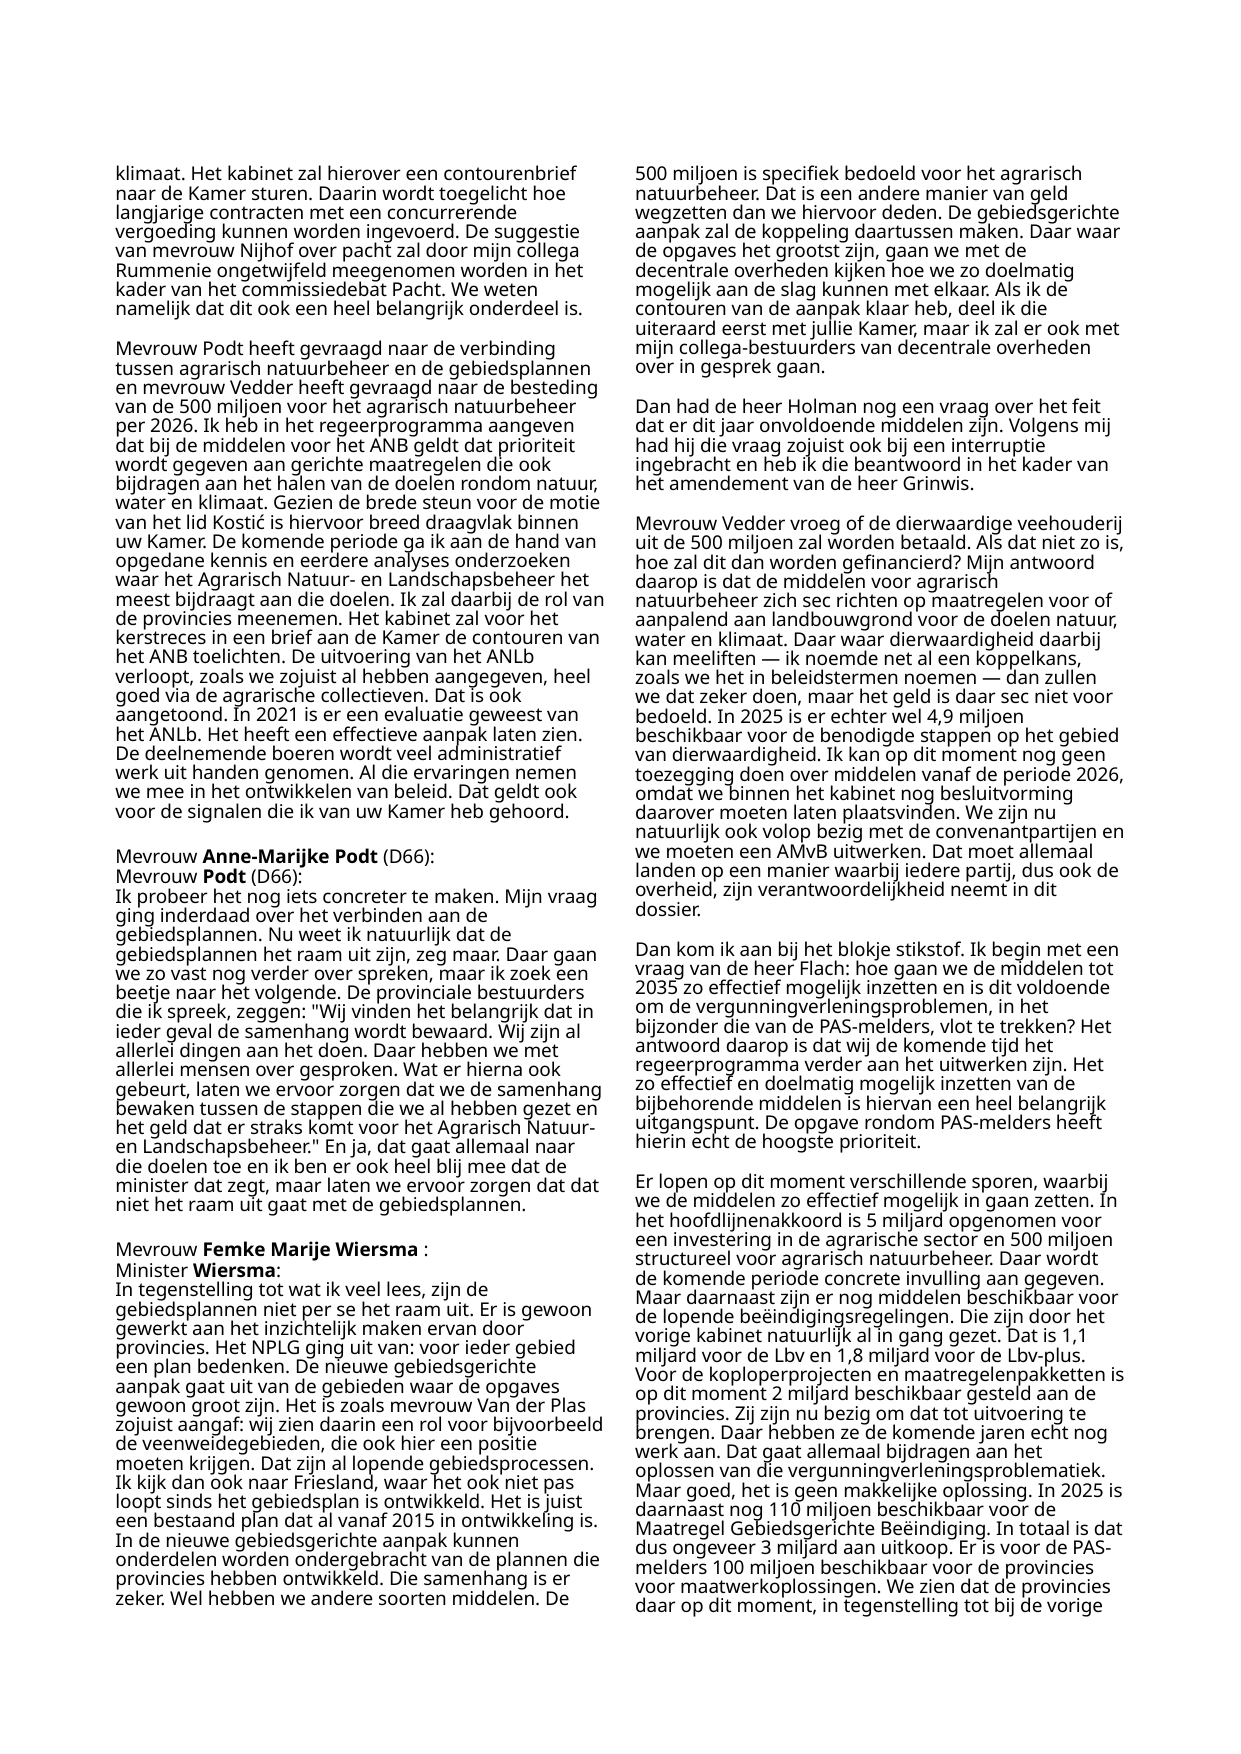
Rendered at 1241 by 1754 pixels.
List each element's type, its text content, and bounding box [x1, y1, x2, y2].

text Mevrouw Vedder vroeg of de dierwaardige veehouderij uit de 500 miljoen zal worden betaald. Als dat niet zo is, hoe zal dit dan worden gefinancierd? Mijn antwoord daarop is dat de middelen voor agrarisch natuurbeheer zich sec richten op maatregelen voor of aanpalend aan landbouwgrond voor de doelen natuur, water en klimaat. Daar waar dierwaardigheid daarbij kan meeliften — ik noemde net al een koppelkans, zoals we het in beleidstermen noemen — dan zullen we dat zeker doen, maar het geld is daar sec niet voor bedoeld. In 2025 is er echter wel 4,9 miljoen beschikbaar voor de benodigde stappen op het gebied van dierwaardigheid. Ik kan op dit moment nog geen toezegging doen over middelen vanaf de periode 2026, omdat we binnen het kabinet nog besluitvorming daarover moeten laten plaatsvinden. We zijn nu natuurlijk ook volop bezig met de convenantpartijen en we moeten een AMvB uitwerken. Dat moet allemaal landen op een manier waarbij iedere partij, dus ook de overheid, zijn verantwoordelijkheid neemt in dit dossier. [635, 515, 1125, 920]
text In tegenstelling tot wat ik veel lees, zijn de gebiedsplannen niet per se het raam uit. Er is gewoon gewerkt aan het inzichtelijk maken ervan door provincies. Het NPLG ging uit van: voor ieder gebied een plan bedenken. De nieuwe gebiedsgerichte aanpak gaat uit van de gebieden waar de opgaves gewoon groot zijn. Het is zoals mevrouw Van der Plas zojuist aangaf: wij zien daarin een rol voor bijvoorbeeld de veenweidegebieden, die ook hier een positie moeten krijgen. Dat zijn al lopende gebiedsprocessen. Ik kijk dan ook naar Friesland, waar het ook niet pas loopt sinds het gebiedsplan is ontwikkeld. Het is juist een bestaand plan dat al vanaf 2015 in ontwikkeling is. In de nieuwe gebiedsgerichte aanpak kunnen onderdelen worden ondergebracht van de plannen die provincies hebben ontwikkeld. Die samenhang is er zeker. Wel hebben we andere soorten middelen. De [115, 1281, 605, 1609]
text Er lopen op dit moment verschillende sporen, waarbij we de middelen zo effectief mogelijk in gaan zetten. In het hoofdlijnenakkoord is 5 miljard opgenomen voor een investering in de agrarische sector en 500 miljoen structureel voor agrarisch natuurbeheer. Daar wordt de komende periode concrete invulling aan gegeven. Maar daarnaast zijn er nog middelen beschikbaar voor de lopende beëindigingsregelingen. Die zijn door het vorige kabinet natuurlijk al in gang gezet. Dat is 1,1 miljard voor de Lbv en 1,8 miljard voor de Lbv-plus. Voor de koploperprojecten en maatregelenpakketten is op dit moment 2 miljard beschikbaar gesteld aan de provincies. Zij zijn nu bezig om dat tot uitvoering te brengen. Daar hebben ze de komende jaren echt nog werk aan. Dat gaat allemaal bijdragen aan het oplossen van die vergunningverleningsproblematiek. Maar goed, het is geen makkelijke oplossing. In 2025 is daarnaast nog 110 miljoen beschikbaar voor de Maatregel Gebiedsgerichte Beëindiging. In totaal is dat dus ongeveer 3 miljard aan uitkoop. Er is voor de PAS-melders 100 miljoen beschikbaar voor de provincies voor maatwerkoplossingen. We zien dat de provincies daar op dit moment, in tegenstelling tot bij de vorige [635, 1173, 1125, 1616]
text Mevrouw Podt (D66): [115, 868, 605, 888]
text 500 miljoen is specifiek bedoeld voor het agrarisch natuurbeheer. Dat is een andere manier van geld wegzetten dan we hiervoor deden. De gebiedsgerichte aanpak zal de koppeling daartussen maken. Daar waar de opgaves het grootst zijn, gaan we met de decentrale overheden kijken hoe we zo doelmatig mogelijk aan de slag kunnen met elkaar. Als ik de contouren van de aanpak klaar heb, deel ik die uiteraard eerst met jullie Kamer, maar ik zal er ook met mijn collega-bestuurders van decentrale overheden over in gesprek gaan. [635, 165, 1125, 377]
text Dan kom ik aan bij het blokje stikstof. Ik begin met een vraag van de heer Flach: hoe gaan we de middelen tot 2035 zo effectief mogelijk inzetten en is dit voldoende om de vergunningverleningsproblemen, in het bijzonder die van de PAS-melders, vlot te trekken? Het antwoord daarop is dat wij de komende tijd het regeerprogramma verder aan het uitwerken zijn. Het zo effectief en doelmatig mogelijk inzetten van de bijbehorende middelen is hiervan een heel belangrijk uitgangspunt. De opgave rondom PAS-melders heeft hierin echt de hoogste prioriteit. [635, 941, 1125, 1152]
text Ik probeer het nog iets concreter te maken. Mijn vraag ging inderdaad over het verbinden aan de gebiedsplannen. Nu weet ik natuurlijk dat de gebiedsplannen het raam uit zijn, zeg maar. Daar gaan we zo vast nog verder over spreken, maar ik zoek een beetje naar het volgende. De provinciale bestuurders die ik spreek, zeggen: "Wij vinden het belangrijk dat in ieder geval de samenhang wordt bewaard. Wij zijn al allerlei dingen aan het doen. Daar hebben we met allerlei mensen over gesproken. Wat er hierna ook gebeurt, laten we ervoor zorgen dat we de samenhang bewaken tussen de stappen die we al hebben gezet en het geld dat er straks komt voor het Agrarisch Natuur- en Landschapsbeheer." En ja, dat gaat allemaal naar die doelen toe en ik ben er ook heel blij mee dat de minister dat zegt, maar laten we ervoor zorgen dat dat niet het raam uit gaat met de gebiedsplannen. [115, 888, 605, 1215]
text klimaat. Het kabinet zal hierover een contourenbrief naar de Kamer sturen. Daarin wordt toegelicht hoe langjarige contracten met een concurrerende vergoeding kunnen worden ingevoerd. De suggestie van mevrouw Nijhof over pacht zal door mijn collega Rummenie ongetwijfeld meegenomen worden in het kader van het commissiedebat Pacht. We weten namelijk dat dit ook een heel belangrijk onderdeel is. [115, 165, 605, 319]
text Minister Wiersma: [115, 1262, 605, 1281]
text Mevrouw Femke Marije Wiersma : [115, 1236, 605, 1262]
text Mevrouw Anne-Marijke Podt (D66): [115, 843, 605, 868]
text Dan had de heer Holman nog een vraag over het feit dat er dit jaar onvoldoende middelen zijn. Volgens mij had hij die vraag zojuist ook bij een interruptie ingebracht en heb ik die beantwoord in het kader van het amendement van de heer Grinwis. [635, 398, 1125, 494]
text Mevrouw Podt heeft gevraagd naar de verbinding tussen agrarisch natuurbeheer en de gebiedsplannen en mevrouw Vedder heeft gevraagd naar de besteding van de 500 miljoen voor het agrarisch natuurbeheer per 2026. Ik heb in het regeerprogramma aangeven dat bij de middelen voor het ANB geldt dat prioriteit wordt gegeven aan gerichte maatregelen die ook bijdragen aan het halen van de doelen rondom natuur, water en klimaat. Gezien de brede steun voor de motie van het lid Kostić is hiervoor breed draagvlak binnen uw Kamer. De komende periode ga ik aan de hand van opgedane kennis en eerdere analyses onderzoeken waar het Agrarisch Natuur- en Landschapsbeheer het meest bijdraagt aan die doelen. Ik zal daarbij de rol van de provincies meenemen. Het kabinet zal voor het kerstreces in een brief aan de Kamer de contouren van het ANB toelichten. De uitvoering van het ANLb verloopt, zoals we zojuist al hebben aangegeven, heel goed via de agrarische collectieven. Dat is ook aangetoond. In 2021 is er een evaluatie geweest van het ANLb. Het heeft een effectieve aanpak laten zien. De deelnemende boeren wordt veel administratief werk uit handen genomen. Al die ervaringen nemen we mee in het ontwikkelen van beleid. Dat geldt ook voor de signalen die ik van uw Kamer heb gehoord. [115, 340, 605, 822]
